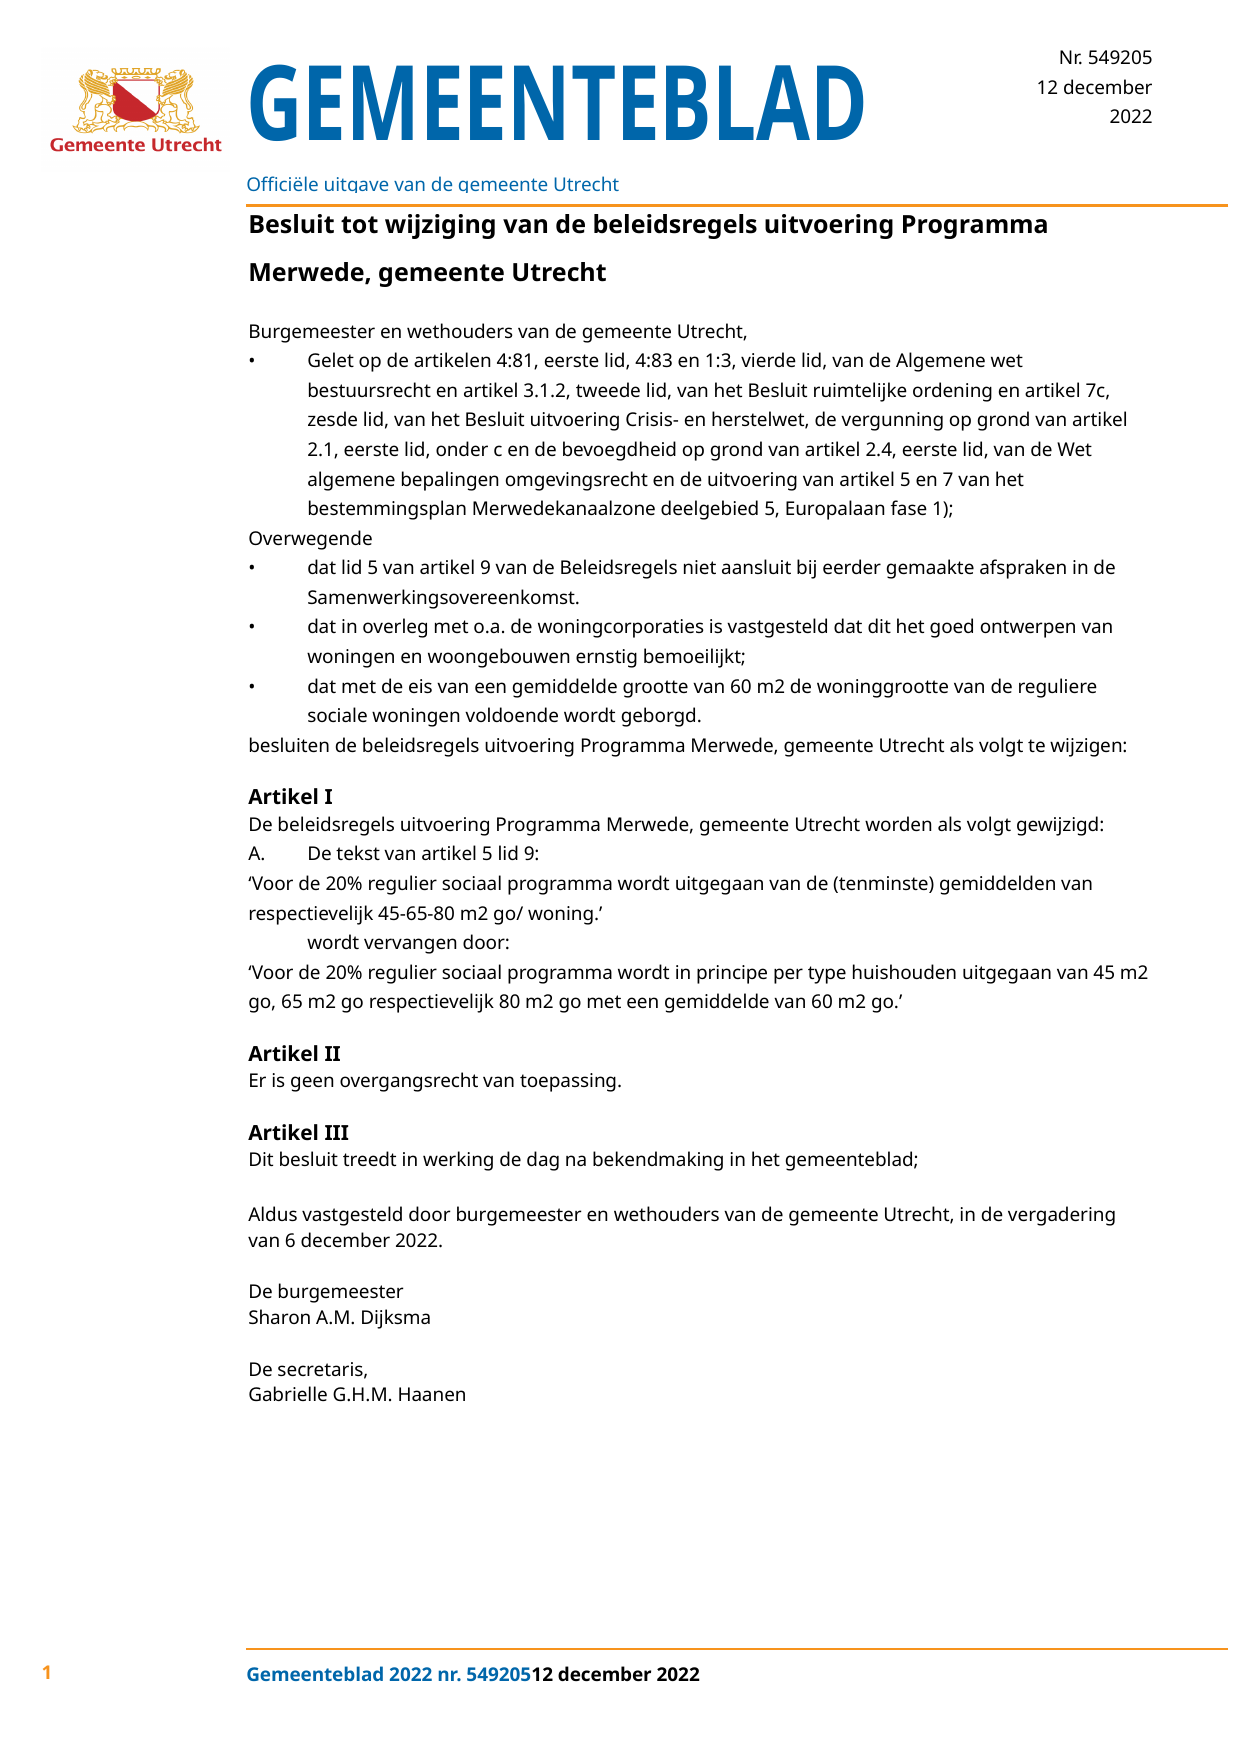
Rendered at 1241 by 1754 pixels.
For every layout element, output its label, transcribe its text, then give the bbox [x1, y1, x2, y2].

list dat lid 5 van artikel 9 van de Beleidsregels niet aansluit bij eerder gemaakte afspraken in de Samenwerkingsovereenkomst. [248, 554, 1152, 610]
list wordt vervangen door: [248, 929, 1152, 955]
text De secretaris, [248, 1356, 1152, 1382]
text Artikel III [248, 1118, 1152, 1146]
text De beleidsregels uitvoering Programma Merwede, gemeente Utrecht worden als volgt gewijzigd: [248, 811, 1152, 837]
text Er is geen overgangsrecht van toepassing. [248, 1067, 1152, 1093]
picture [41, 47, 231, 172]
list dat in overleg met o.a. de woningcorporaties is vastgesteld dat dit het goed ontwerpen van woningen en woongebouwen ernstig bemoeilijkt; [248, 614, 1152, 669]
text Overwegende [248, 525, 1152, 551]
text De burgemeester [248, 1279, 1152, 1304]
text Artikel I [248, 782, 1152, 811]
list dat met de eis van een gemiddelde grootte van 60 m2 de woninggrootte van de reguliere sociale woningen voldoende wordt geborgd. [248, 673, 1152, 728]
text Dit besluit treedt in werking de dag na bekendmaking in het gemeenteblad; [248, 1146, 1152, 1172]
text ‘Voor de 20% regulier sociaal programma wordt in principe per type huishouden uitgegaan van 45 m2 go, 65 m2 go respectievelijk 80 m2 go met een gemiddelde van 60 m2 go.’ [248, 959, 1152, 1014]
text besluiten de beleidsregels uitvoering Programma Merwede, gemeente Utrecht als volgt te wijzigen: [248, 732, 1152, 758]
text Besluit tot wijziging van de beleidsregels uitvoering Programma Merwede, gemeente Utrecht [248, 207, 1152, 288]
list Gelet op de artikelen 4:81, eerste lid, 4:83 en 1:3, vierde lid, van de Algemene wet bestuursrecht en artikel 3.1.2, tweede lid, van het Besluit ruimtelijke ordening en artikel 7c, zesde lid, van het Besluit uitvoering Crisis- en herstelwet, de vergunning op grond van artikel 2.1, eerste lid, onder c en de bevoegdheid op grond van artikel 2.4, eerste lid, van de Wet algemene bepalingen omgevingsrecht en de uitvoering van artikel 5 en 7 van het bestemmingsplan Merwedekanaalzone deelgebied 5, Europalaan fase 1); [248, 347, 1152, 521]
text Burgemeester en wethouders van de gemeente Utrecht, [248, 318, 1152, 344]
text Sharon A.M. Dijksma [248, 1304, 1152, 1330]
text ‘Voor de 20% regulier sociaal programma wordt uitgegaan van de (tenminste) gemiddelden van respectievelijk 45-65-80 m2 go/ woning.’ [248, 870, 1152, 925]
text Gabrielle G.H.M. Haanen [248, 1382, 1152, 1407]
text Artikel II [248, 1039, 1152, 1067]
text Aldus vastgesteld door burgemeester en wethouders van de gemeente Utrecht, in de vergadering van 6 december 2022. [248, 1201, 1152, 1253]
list De tekst van artikel 5 lid 9: [248, 841, 1152, 866]
